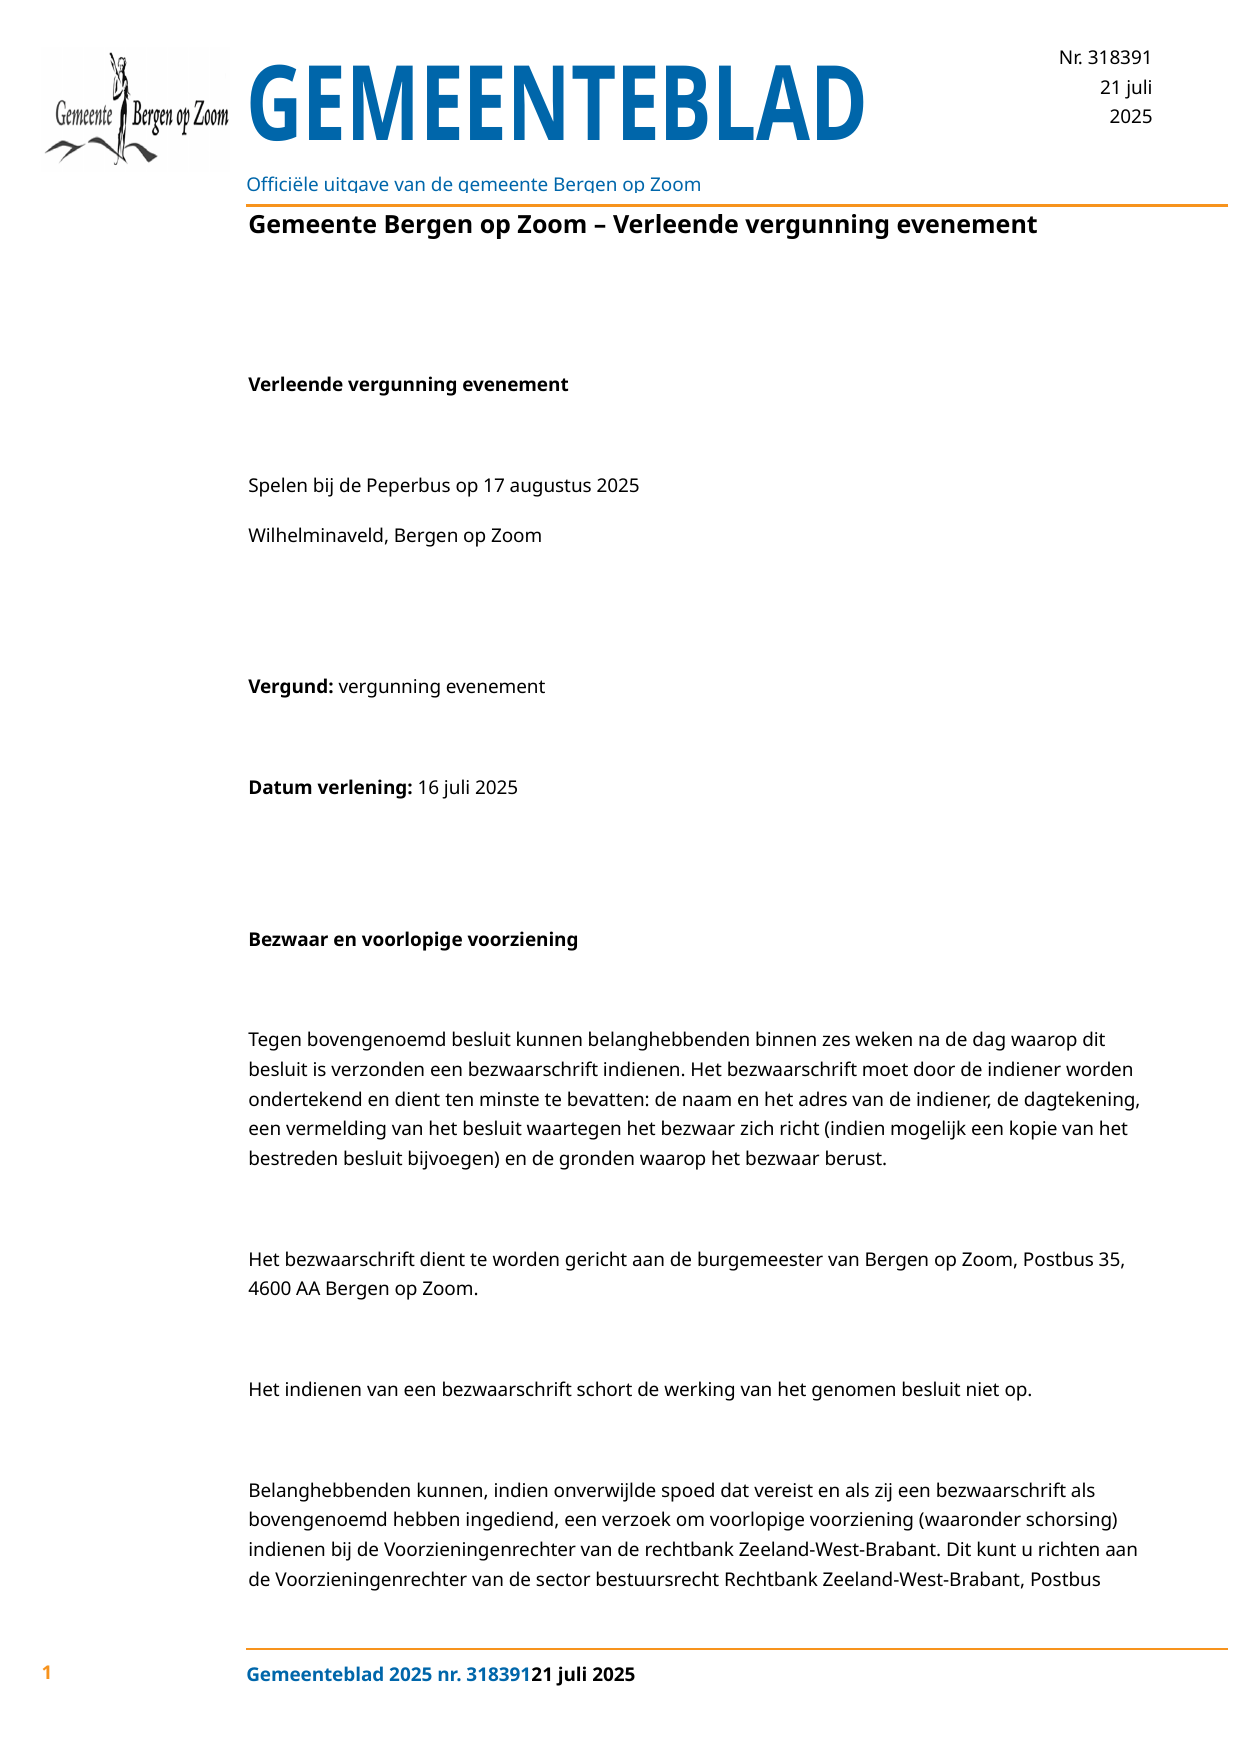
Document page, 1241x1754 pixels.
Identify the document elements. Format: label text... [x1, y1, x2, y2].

text Tegen bovengenoemd besluit kunnen belanghebbenden binnen zes weken na de dag waarop dit besluit is verzonden een bezwaarschrift indienen. Het bezwaarschrift moet door de indiener worden ondertekend en dient ten minste te bevatten: de naam en het adres van de indiener, de dagtekening, een vermelding van het besluit waartegen het bezwaar zich richt (indien mogelijk een kopie van het bestreden besluit bijvoegen) en de gronden waarop het bezwaar berust. [248, 1027, 1152, 1171]
text Gemeente Bergen op Zoom – Verleende vergunning evenement [248, 207, 1152, 241]
text Het indienen van een bezwaarschrift schort de werking van het genomen besluit niet op. [248, 1376, 1152, 1402]
picture [41, 47, 231, 172]
text Bezwaar en voorlopige voorziening [248, 926, 1152, 951]
text Het bezwaarschrift dient te worden gericht aan de burgemeester van Bergen op Zoom, Postbus 35, 4600 AA Bergen op Zoom. [248, 1246, 1152, 1301]
text Spelen bij de Peperbus op 17 augustus 2025 [248, 472, 1152, 498]
text Verleende vergunning evenement [248, 371, 1152, 397]
text Vergund: vergunning evenement [248, 674, 1152, 699]
text Belanghebbenden kunnen, indien onverwijlde spoed dat vereist en als zij een bezwaarschrift als bovengenoemd hebben ingediend, een verzoek om voorlopige voorziening (waaronder schorsing) indienen bij de Voorzieningenrechter van de rechtbank Zeeland-West-Brabant. Dit kunt u richten aan de Voorzieningenrechter van de sector bestuursrecht Rechtbank Zeeland-West-Brabant, Postbus [248, 1477, 1152, 1591]
text Datum verlening: 16 juli 2025 [248, 774, 1152, 800]
text Wilhelminaveld, Bergen op Zoom [248, 522, 1152, 548]
